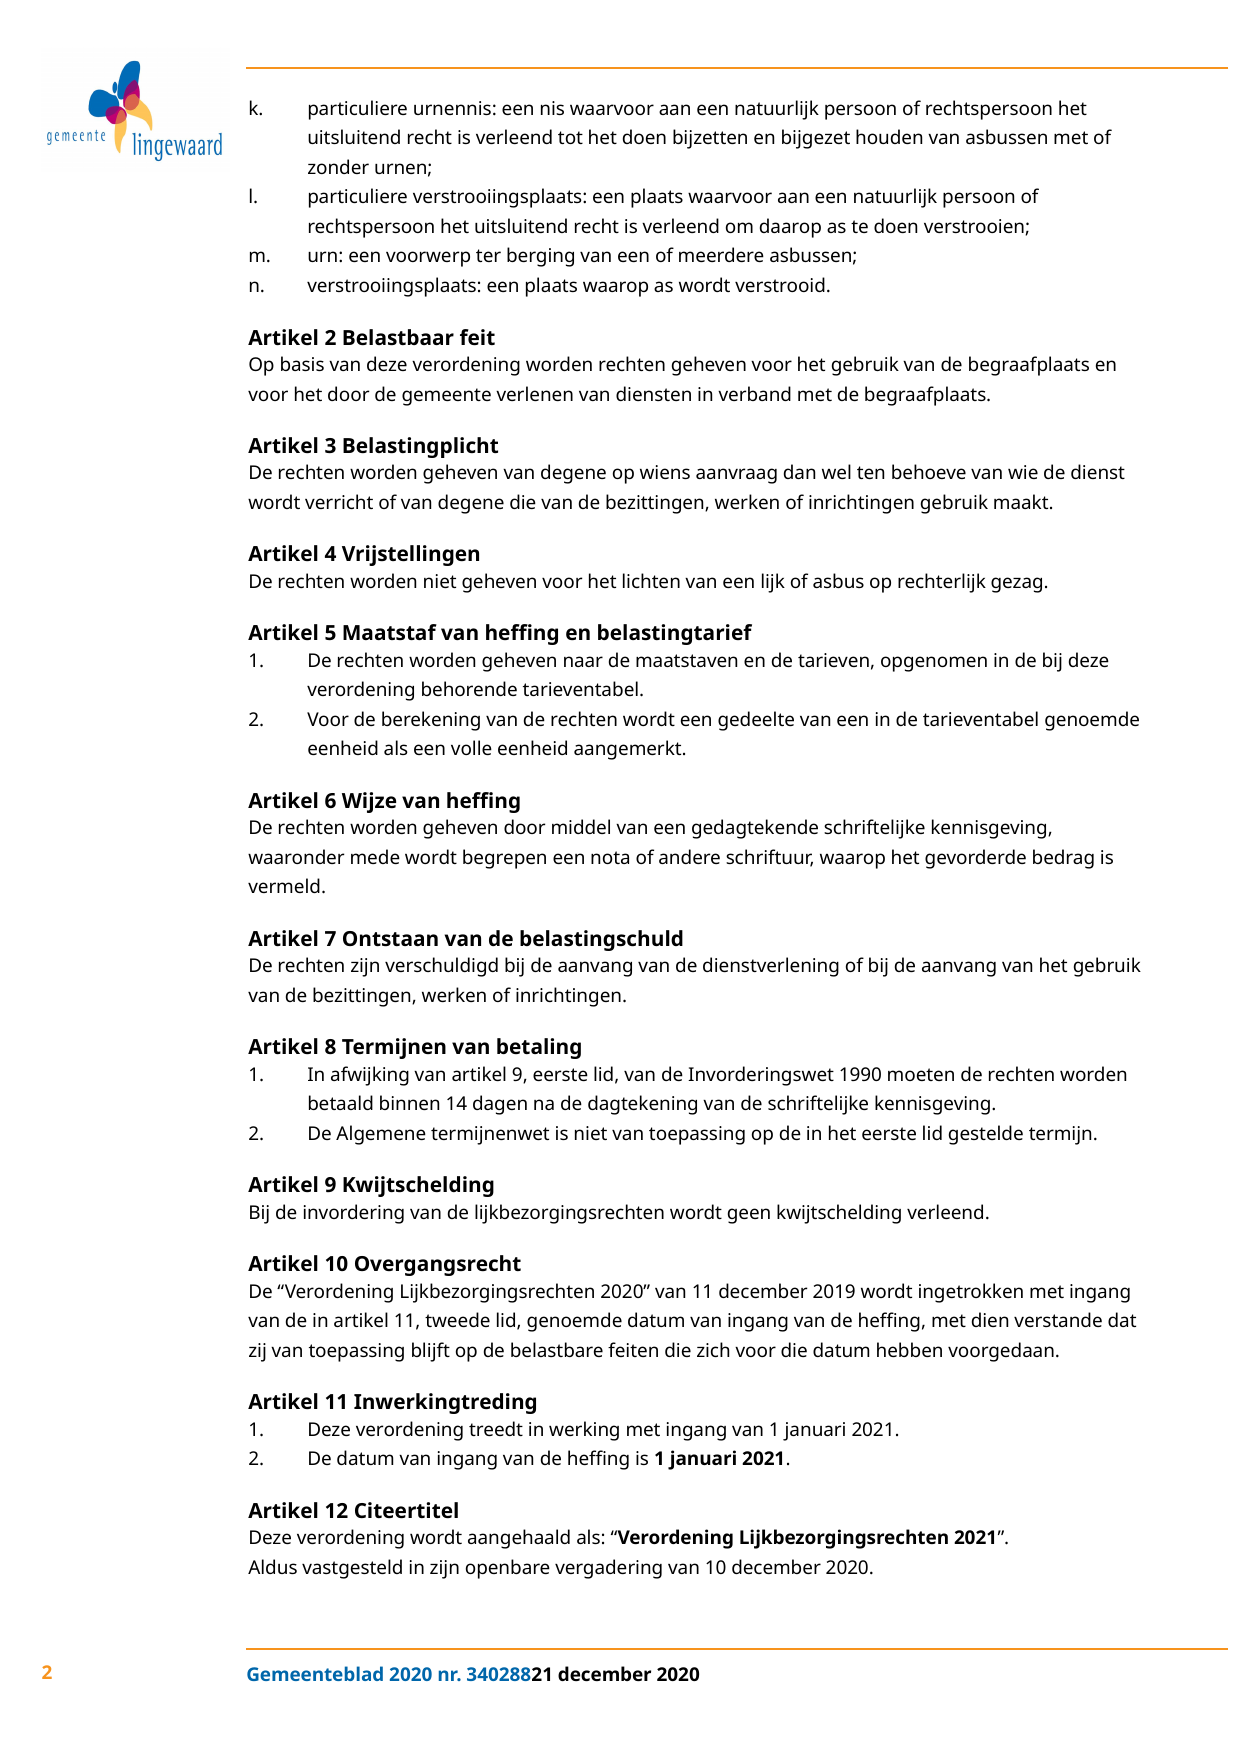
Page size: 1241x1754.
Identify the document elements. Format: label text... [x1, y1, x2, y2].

picture [41, 47, 231, 172]
text Bij de invordering van de lijkbezorgingsrechten wordt geen kwijtschelding verleend. [248, 1199, 1152, 1225]
text De rechten zijn verschuldigd bij de aanvang van de dienstverlening of bij de aanvang van het gebruik van de bezittingen, werken of inrichtingen. [248, 952, 1152, 1008]
list particuliere verstrooiingsplaats: een plaats waarvoor aan een natuurlijk persoon of rechtspersoon het uitsluitend recht is verleend om daarop as te doen verstrooien; [248, 183, 1152, 239]
list De datum van ingang van de heffing is 1 januari 2021. [248, 1445, 1152, 1471]
list De Algemene termijnenwet is niet van toepassing op de in het eerste lid gestelde termijn. [248, 1120, 1152, 1146]
list particuliere urnennis: een nis waarvoor aan een natuurlijk persoon of rechtspersoon het uitsluitend recht is verleend tot het doen bijzetten en bijgezet houden van asbussen met of zonder urnen; [248, 95, 1152, 180]
list Deze verordening treedt in werking met ingang van 1 januari 2021. [248, 1416, 1152, 1442]
text Artikel 4 Vrijstellingen [248, 539, 1152, 568]
text Artikel 6 Wijze van heffing [248, 786, 1152, 814]
text De rechten worden geheven door middel van een gedagtekende schriftelijke kennisgeving, waaronder mede wordt begrepen een nota of andere schriftuur, waarop het gevorderde bedrag is vermeld. [248, 814, 1152, 899]
text Deze verordening wordt aangehaald als: “Verordening Lijkbezorgingsrechten 2021”. [248, 1524, 1152, 1550]
list verstrooiingsplaats: een plaats waarop as wordt verstrooid. [248, 272, 1152, 298]
text Artikel 11 Inwerkingtreding [248, 1387, 1152, 1416]
text Artikel 5 Maatstaf van heffing en belastingtarief [248, 618, 1152, 647]
text Artikel 7 Ontstaan van de belastingschuld [248, 924, 1152, 952]
text Artikel 9 Kwijtschelding [248, 1171, 1152, 1199]
text Aldus vastgesteld in zijn openbare vergadering van 10 december 2020. [248, 1554, 1152, 1579]
text Artikel 8 Termijnen van betaling [248, 1032, 1152, 1061]
text Artikel 3 Belastingplicht [248, 431, 1152, 459]
text Op basis van deze verordening worden rechten geheven voor het gebruik van de begraafplaats en voor het door de gemeente verlenen van diensten in verband met de begraafplaats. [248, 351, 1152, 406]
text De rechten worden niet geheven voor het lichten van een lijk of asbus op rechterlijk gezag. [248, 568, 1152, 594]
text Artikel 10 Overgangsrecht [248, 1249, 1152, 1278]
text De rechten worden geheven van degene op wiens aanvraag dan wel ten behoeve van wie de dienst wordt verricht of van degene die van de bezittingen, werken of inrichtingen gebruik maakt. [248, 459, 1152, 515]
list Voor de berekening van de rechten wordt een gedeelte van een in de tarieventabel genoemde eenheid als een volle eenheid aangemerkt. [248, 706, 1152, 761]
list In afwijking van artikel 9, eerste lid, van de Invorderingswet 1990 moeten de rechten worden betaald binnen 14 dagen na de dagtekening van de schriftelijke kennisgeving. [248, 1061, 1152, 1116]
text De “Verordening Lijkbezorgingsrechten 2020” van 11 december 2019 wordt ingetrokken met ingang van de in artikel 11, tweede lid, genoemde datum van ingang van de heffing, met dien verstande dat zij van toepassing blijft op de belastbare feiten die zich voor die datum hebben voorgedaan. [248, 1278, 1152, 1363]
text Artikel 12 Citeertitel [248, 1496, 1152, 1524]
list urn: een voorwerp ter berging van een of meerdere asbussen; [248, 243, 1152, 268]
list De rechten worden geheven naar de maatstaven en de tarieven, opgenomen in de bij deze verordening behorende tarieventabel. [248, 647, 1152, 702]
text Artikel 2 Belastbaar feit [248, 323, 1152, 351]
